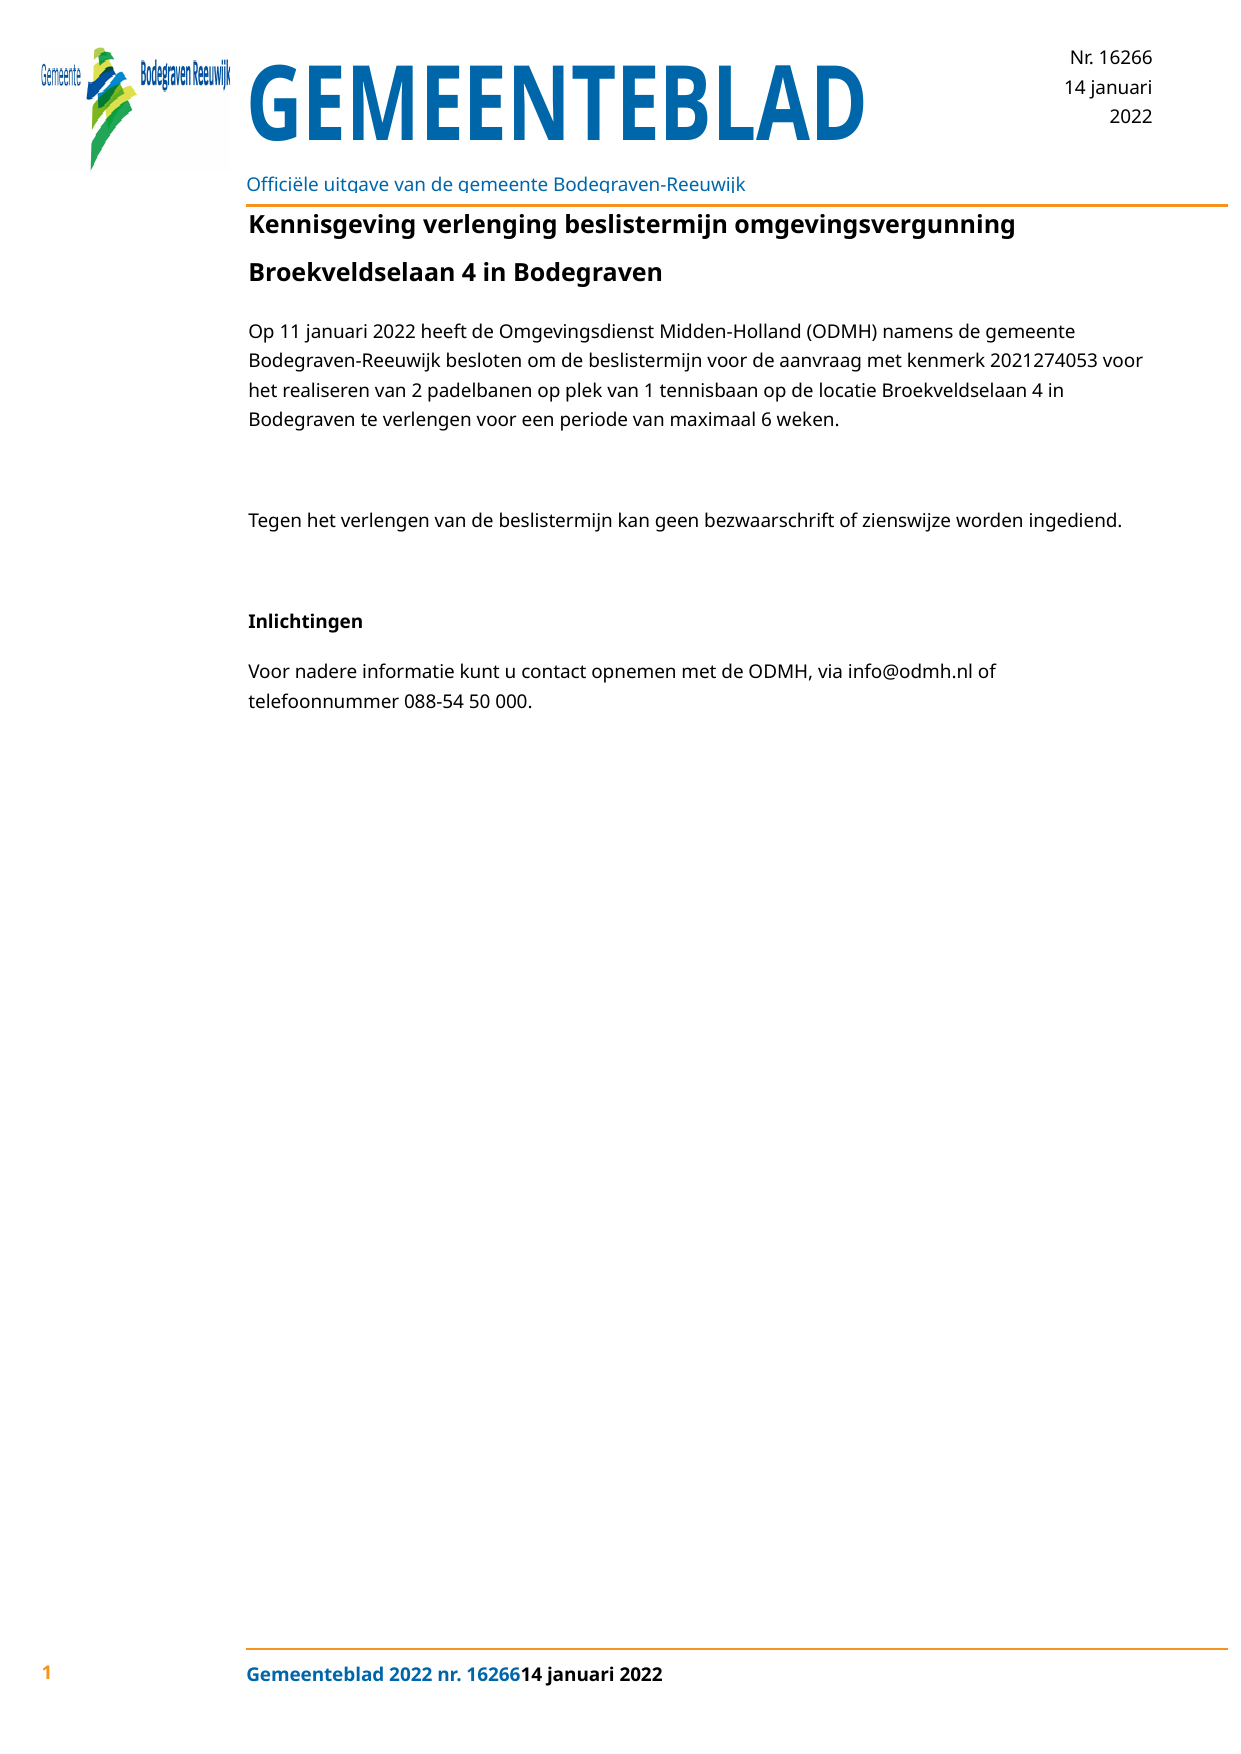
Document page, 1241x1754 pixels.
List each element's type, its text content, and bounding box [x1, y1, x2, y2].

text Kennisgeving verlenging beslistermijn omgevingsvergunning Broekveldselaan 4 in Bodegraven [248, 207, 1152, 288]
text Op 11 januari 2022 heeft de Omgevingsdienst Midden-Holland (ODMH) namens de gemeente Bodegraven-Reeuwijk besloten om de beslistermijn voor de aanvraag met kenmerk 2021274053 voor het realiseren van 2 padelbanen op plek van 1 tennisbaan op de locatie Broekveldselaan 4 in Bodegraven te verlengen voor een periode van maximaal 6 weken. [248, 318, 1152, 432]
picture [41, 47, 231, 172]
text Voor nadere informatie kunt u contact opnemen met de ODMH, via info@odmh.nl of telefoonnummer 088-54 50 000. [248, 659, 1152, 714]
text Inlichtingen [248, 608, 1152, 634]
text Tegen het verlengen van de beslistermijn kan geen bezwaarschrift of zienswijze worden ingediend. [248, 507, 1152, 533]
